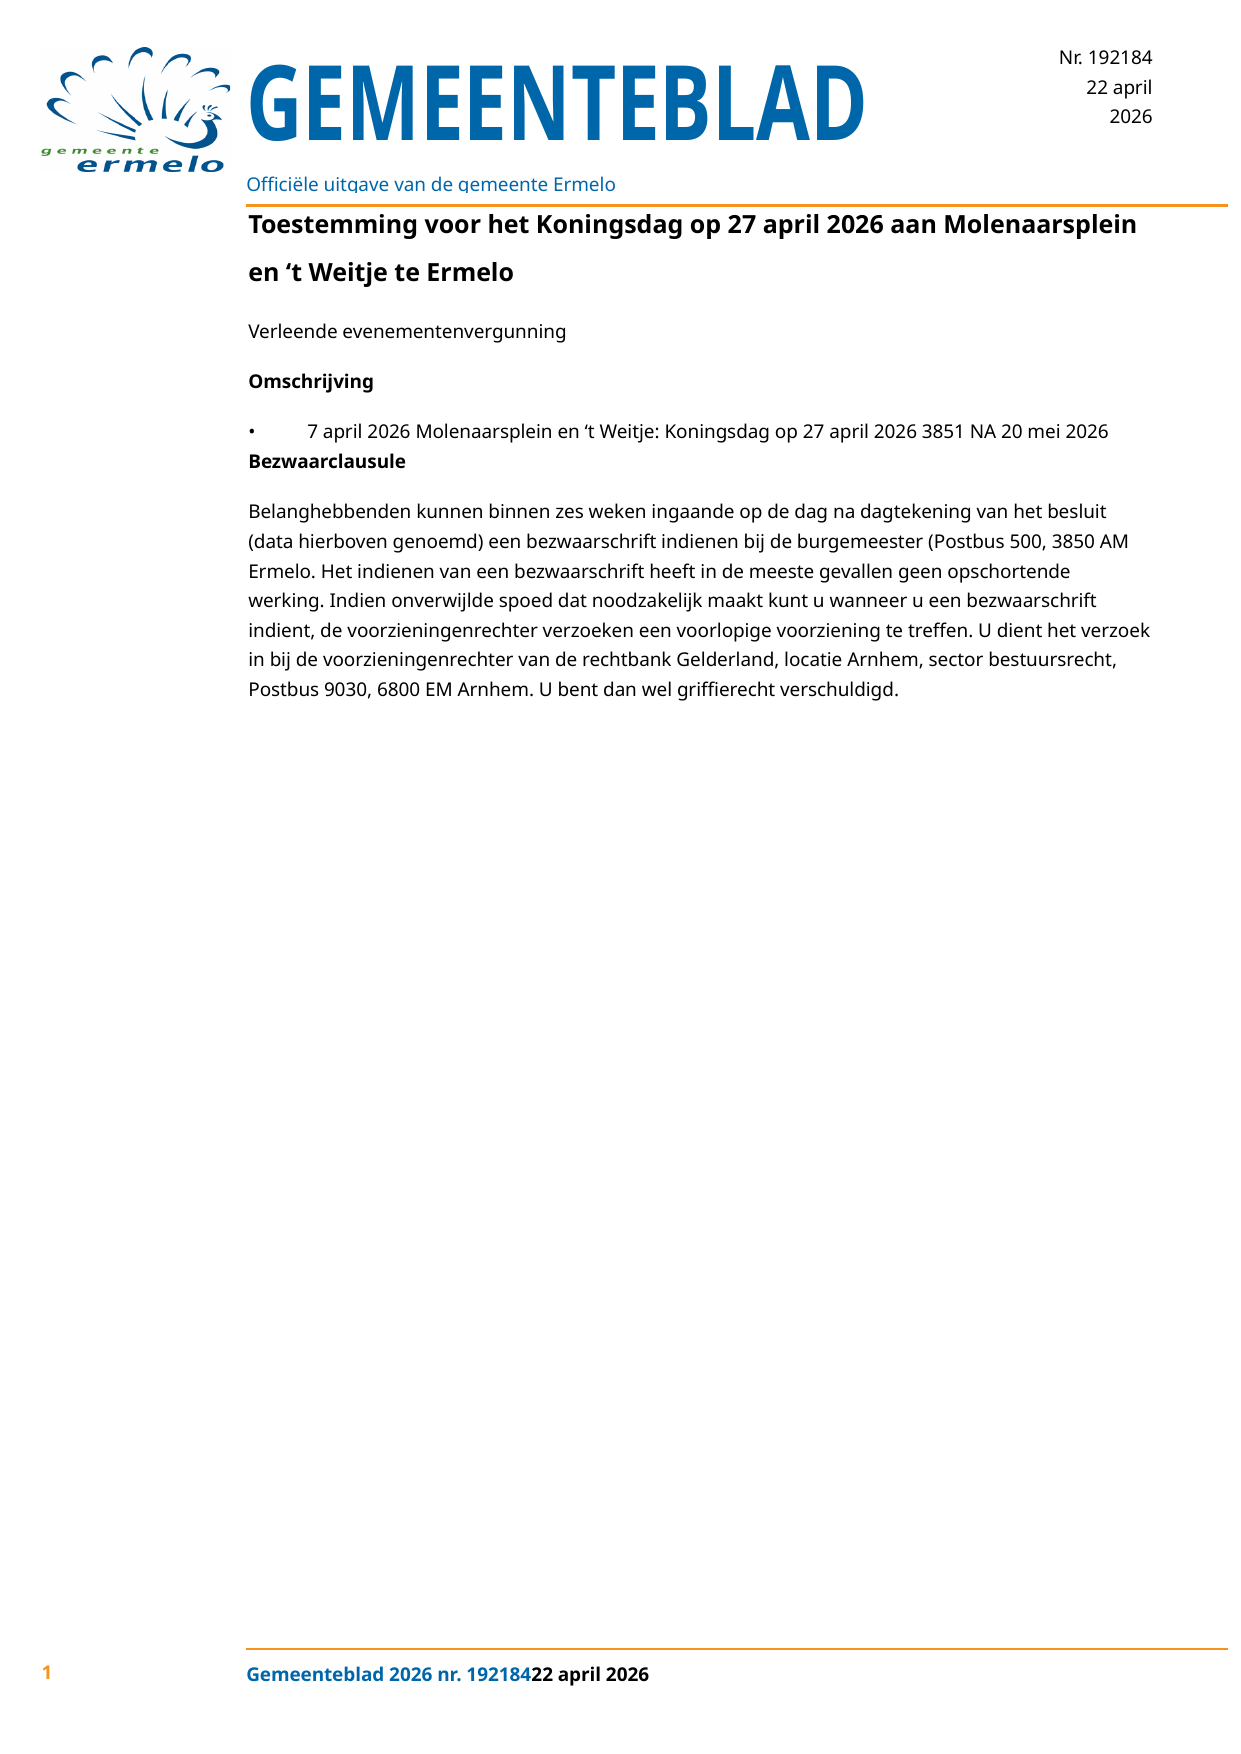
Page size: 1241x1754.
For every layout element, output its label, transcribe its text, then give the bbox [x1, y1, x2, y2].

text Toestemming voor het Koningsdag op 27 april 2026 aan Molenaarsplein en ‘t Weitje te Ermelo [248, 207, 1152, 288]
text Belanghebbenden kunnen binnen zes weken ingaande op de dag na dagtekening van het besluit (data hierboven genoemd) een bezwaarschrift indienen bij de burgemeester (Postbus 500, 3850 AM Ermelo. Het indienen van een bezwaarschrift heeft in de meeste gevallen geen opschortende werking. Indien onverwijlde spoed dat noodzakelijk maakt kunt u wanneer u een bezwaarschrift indient, de voorzieningenrechter verzoeken een voorlopige voorziening te treffen. U dient het verzoek in bij de voorzieningenrechter van de rechtbank Gelderland, locatie Arnhem, sector bestuursrecht, Postbus 9030, 6800 EM Arnhem. U bent dan wel griffierecht verschuldigd. [248, 499, 1152, 702]
text Verleende evenementenvergunning [248, 318, 1152, 344]
text Omschrijving [248, 368, 1152, 394]
picture [41, 47, 231, 172]
list 7 april 2026 Molenaarsplein en ‘t Weitje: Koningsdag op 27 april 2026 3851 NA 20 mei 2026 [248, 419, 1152, 444]
text Bezwaarclausule [248, 448, 1152, 474]
